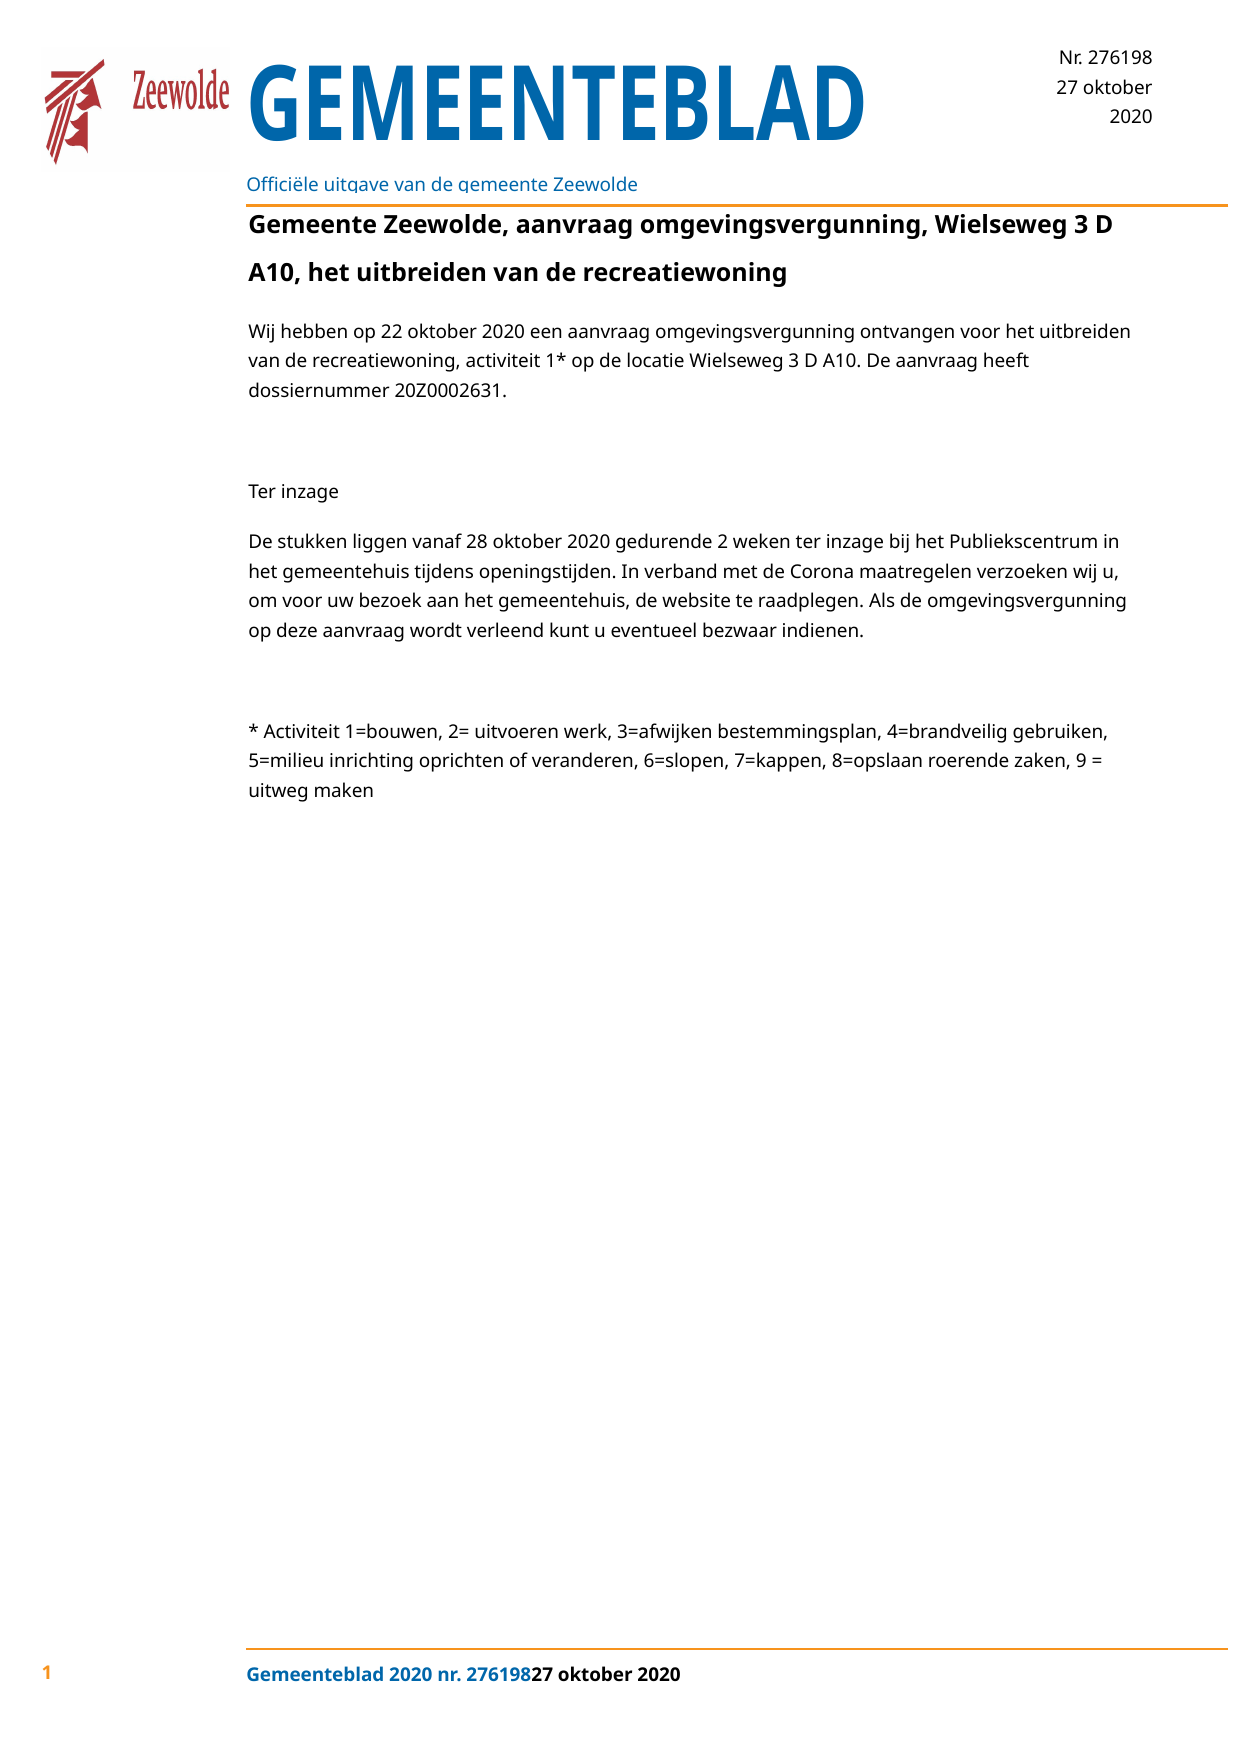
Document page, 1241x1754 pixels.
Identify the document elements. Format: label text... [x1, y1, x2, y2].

text Wij hebben op 22 oktober 2020 een aanvraag omgevingsvergunning ontvangen voor het uitbreiden van de recreatiewoning, activiteit 1* op de locatie Wielseweg 3 D A10. De aanvraag heeft dossiernummer 20Z0002631. [248, 318, 1152, 403]
text Ter inzage [248, 478, 1152, 504]
picture [41, 47, 231, 172]
text Gemeente Zeewolde, aanvraag omgevingsvergunning, Wielseweg 3 D A10, het uitbreiden van de recreatiewoning [248, 207, 1152, 288]
text * Activiteit 1=bouwen, 2= uitvoeren werk, 3=afwijken bestemmingsplan, 4=brandveilig gebruiken, 5=milieu inrichting oprichten of veranderen, 6=slopen, 7=kappen, 8=opslaan roerende zaken, 9 = uitweg maken [248, 718, 1152, 803]
text De stukken liggen vanaf 28 oktober 2020 gedurende 2 weken ter inzage bij het Publiekscentrum in het gemeentehuis tijdens openingstijden. In verband met de Corona maatregelen verzoeken wij u, om voor uw bezoek aan het gemeentehuis, de website te raadplegen. Als de omgevingsvergunning op deze aanvraag wordt verleend kunt u eventueel bezwaar indienen. [248, 528, 1152, 643]
